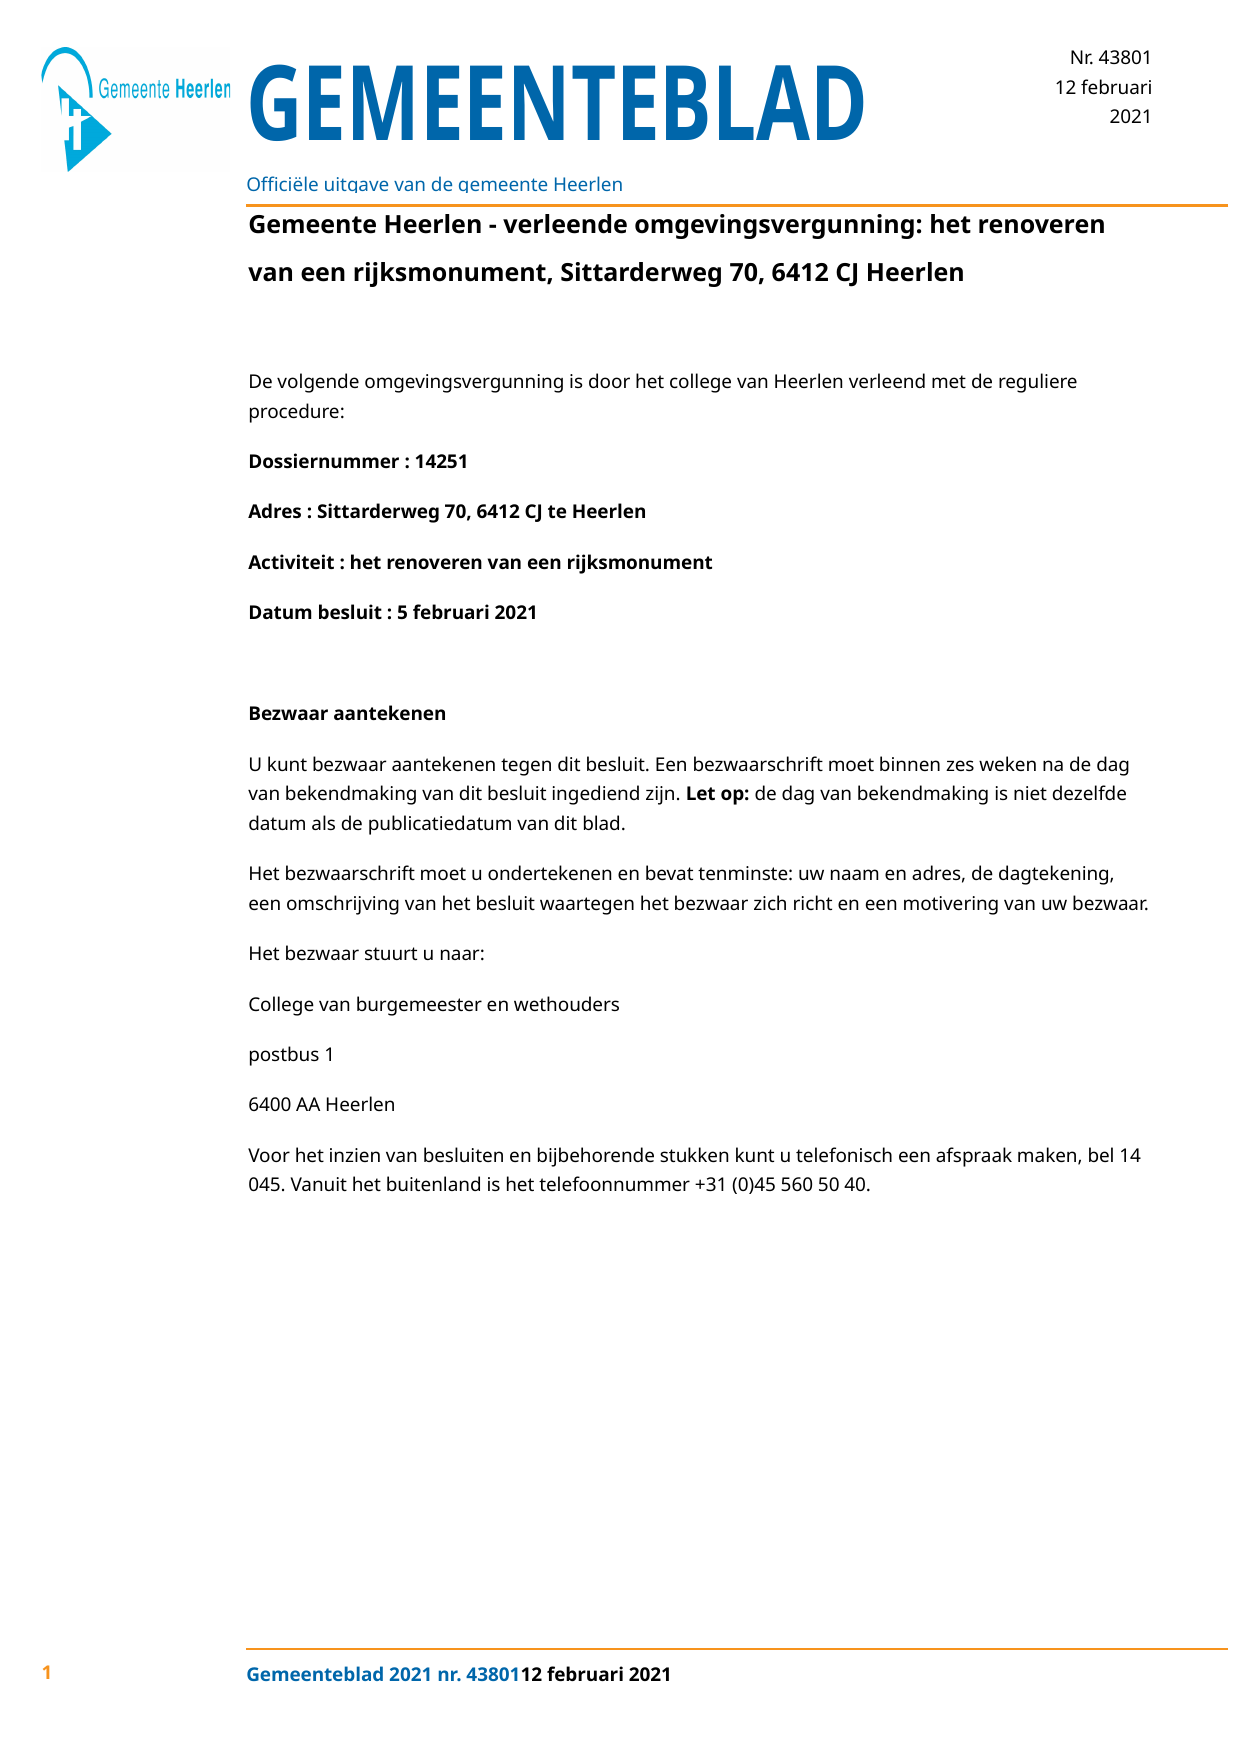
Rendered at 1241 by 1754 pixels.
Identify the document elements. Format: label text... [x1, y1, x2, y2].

text 6400 AA Heerlen [248, 1092, 1152, 1117]
text Datum besluit : 5 februari 2021 [248, 599, 1152, 625]
text Bezwaar aantekenen [248, 700, 1152, 726]
text postbus 1 [248, 1041, 1152, 1067]
text Adres : Sittarderweg 70, 6412 CJ te Heerlen [248, 499, 1152, 524]
picture [41, 47, 231, 172]
text Het bezwaarschrift moet u ondertekenen en bevat tenminste: uw naam en adres, de dagtekening, een omschrijving van het besluit waartegen het bezwaar zich richt en een motivering van uw bezwaar. [248, 860, 1152, 916]
picture [41, 47, 59, 70]
text U kunt bezwaar aantekenen tegen dit besluit. Een bezwaarschrift moet binnen zes weken na de dag van bekendmaking van dit besluit ingediend zijn. Let op: de dag van bekendmaking is niet dezelfde datum als de publicatiedatum van dit blad. [248, 751, 1152, 836]
text De volgende omgevingsvergunning is door het college van Heerlen verleend met de reguliere procedure: [248, 368, 1152, 424]
text Voor het inzien van besluiten en bijbehorende stukken kunt u telefonisch een afspraak maken, bel 14 045. Vanuit het buitenland is het telefoonnummer +31 (0)45 560 50 40. [248, 1142, 1152, 1197]
text College van burgemeester en wethouders [248, 991, 1152, 1017]
text Gemeente Heerlen - verleende omgevingsvergunning: het renoveren van een rijksmonument, Sittarderweg 70, 6412 CJ Heerlen [248, 207, 1152, 288]
text Activiteit : het renoveren van een rijksmonument [248, 549, 1152, 575]
text Dossiernummer : 14251 [248, 448, 1152, 474]
text Het bezwaar stuurt u naar: [248, 940, 1152, 966]
